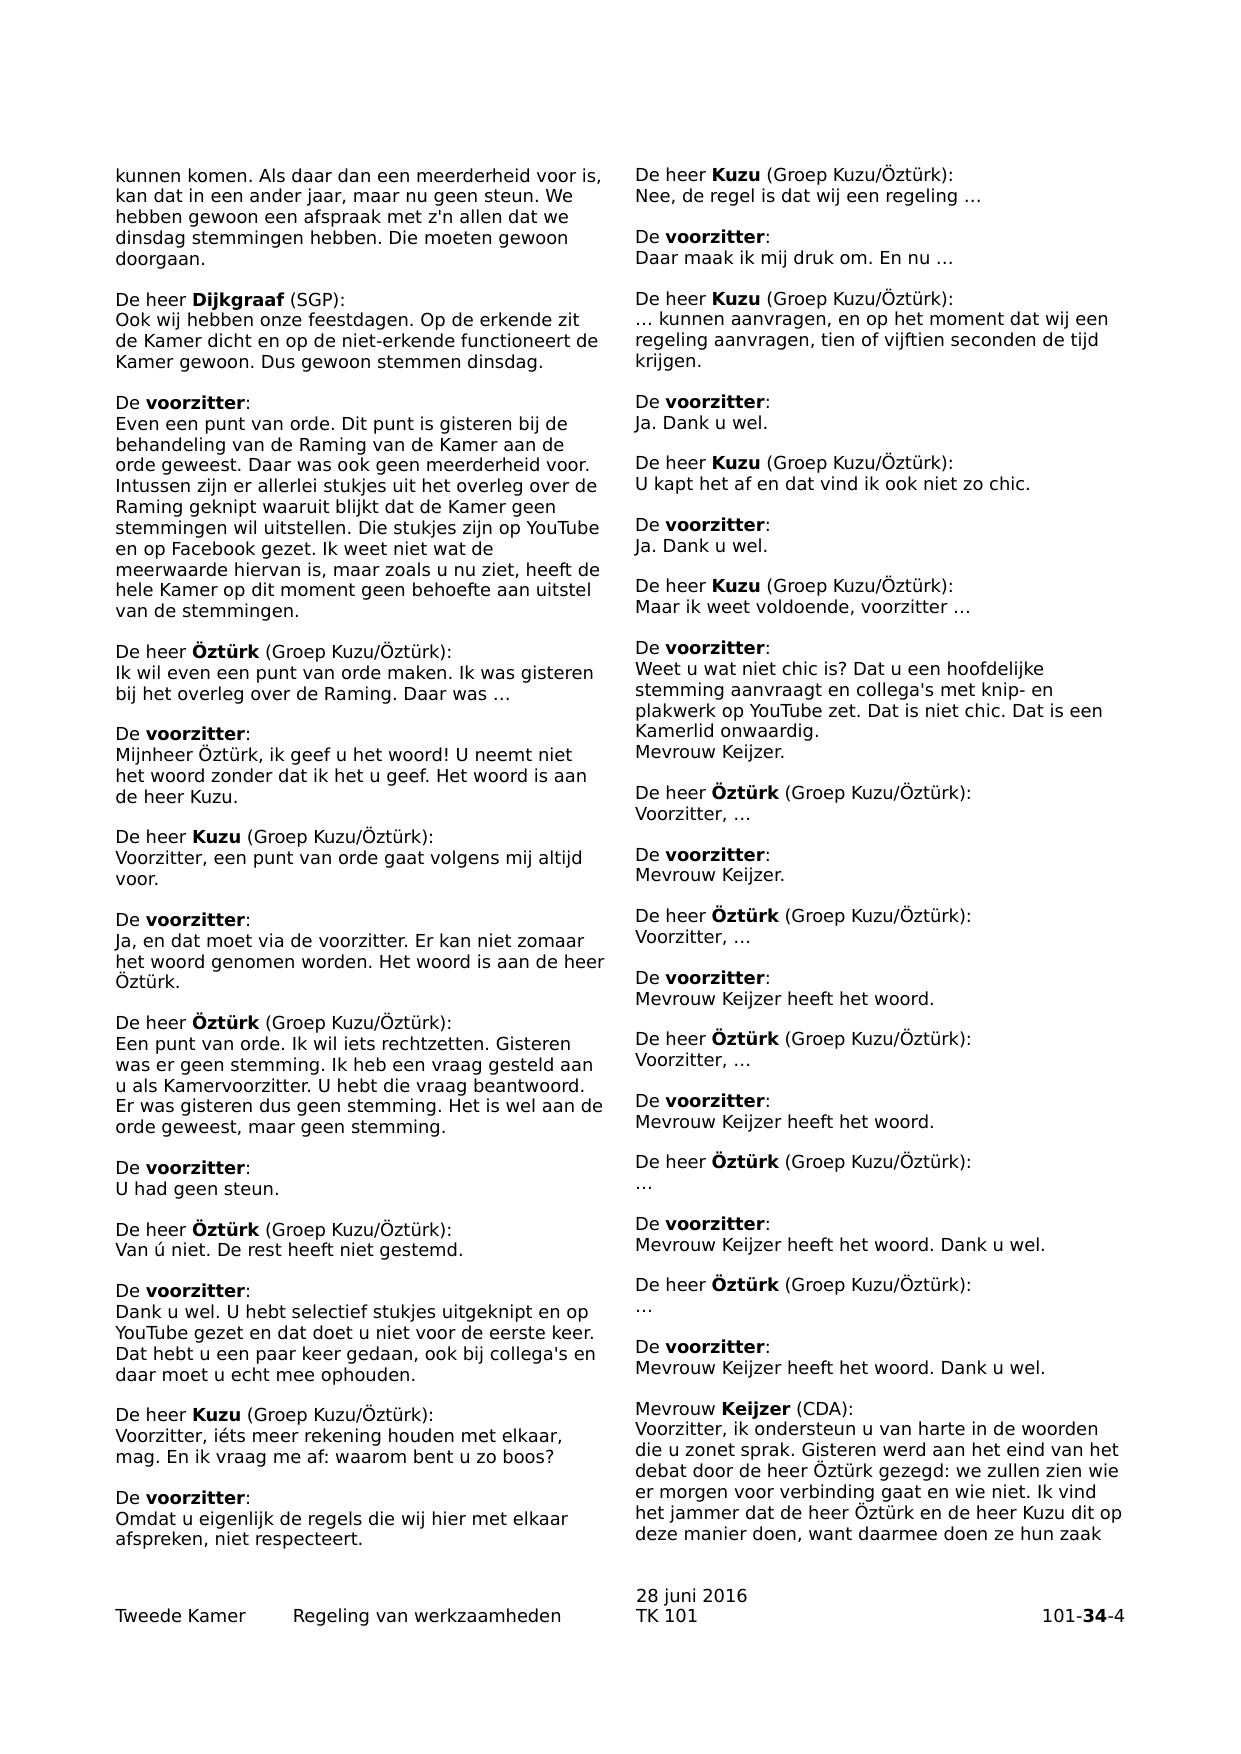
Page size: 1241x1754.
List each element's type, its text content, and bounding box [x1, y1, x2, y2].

text De voorzitter: [635, 967, 1125, 988]
text Een punt van orde. Ik wil iets rechtzetten. Gisteren was er geen stemming. Ik heb een vraag gesteld aan u als Kamervoorzitter. U hebt die vraag beantwoord. Er was gisteren dus geen stemming. Het is wel aan de orde geweest, maar geen stemming. [115, 1034, 605, 1138]
text De heer Öztürk (Groep Kuzu/Öztürk): [115, 1219, 605, 1240]
text Weet u wat niet chic is? Dat u een hoofdelijke stemming aanvraagt en collega's met knip- en plakwerk op YouTube zet. Dat is niet chic. Dat is een Kamerlid onwaardig. [635, 659, 1125, 742]
text Van ú niet. De rest heeft niet gestemd. [115, 1240, 605, 1261]
text De heer Dijkgraaf (SGP): [115, 289, 605, 310]
text De voorzitter: [115, 393, 605, 413]
text De voorzitter: [635, 515, 1125, 536]
text … [635, 1173, 1125, 1194]
text Ja. Dank u wel. [635, 412, 1125, 433]
text Nee, de regel is dat wij een regeling … [635, 186, 1125, 207]
text De heer Öztürk (Groep Kuzu/Öztürk): [635, 1029, 1125, 1050]
text Mevrouw Keijzer. [635, 865, 1125, 886]
text De voorzitter: [635, 1214, 1125, 1234]
text De voorzitter: [115, 1281, 605, 1302]
text Voorzitter, ik ondersteun u van harte in de woorden die u zonet sprak. Gisteren werd aan het eind van het debat door de heer Öztürk gezegd: we zullen zien wie er morgen voor verbinding gaat en wie niet. Ik vind het jammer dat de heer Öztürk en de heer Kuzu dit op deze manier doen, want daarmee doen ze hun zaak [635, 1419, 1125, 1544]
text De voorzitter: [115, 1487, 605, 1508]
text Voorzitter, een punt van orde gaat volgens mij altijd voor. [115, 848, 605, 890]
text Ja. Dank u wel. [635, 536, 1125, 556]
text kunnen komen. Als daar dan een meerderheid voor is, kan dat in een ander jaar, maar nu geen steun. We hebben gewoon een afspraak met z'n allen dat we dinsdag stemmingen hebben. Die moeten gewoon doorgaan. [115, 165, 605, 269]
text De voorzitter: [635, 392, 1125, 412]
text De heer Öztürk (Groep Kuzu/Öztürk): [635, 1275, 1125, 1296]
text De heer Kuzu (Groep Kuzu/Öztürk): [635, 165, 1125, 186]
text De heer Kuzu (Groep Kuzu/Öztürk): [635, 576, 1125, 597]
text De voorzitter: [635, 1091, 1125, 1111]
text U had geen steun. [115, 1179, 605, 1199]
text Mevrouw Keijzer heeft het woord. [635, 1111, 1125, 1132]
text Mevrouw Keijzer heeft het woord. Dank u wel. [635, 1234, 1125, 1255]
text De heer Öztürk (Groep Kuzu/Öztürk): [635, 783, 1125, 803]
text De heer Kuzu (Groep Kuzu/Öztürk): [115, 827, 605, 848]
text De voorzitter: [115, 724, 605, 745]
text Even een punt van orde. Dit punt is gisteren bij de behandeling van de Raming van de Kamer aan de orde geweest. Daar was ook geen meerderheid voor. Intussen zijn er allerlei stukjes uit het overleg over de Raming geknipt waaruit blijkt dat de Kamer geen stemmingen wil uitstellen. Die stukjes zijn op YouTube en op Facebook gezet. Ik weet niet wat de meerwaarde hiervan is, maar zoals u nu ziet, heeft de hele Kamer op dit moment geen behoefte aan uitstel van de stemmingen. [115, 413, 605, 622]
text Dank u wel. U hebt selectief stukjes uitgeknipt en op YouTube gezet en dat doet u niet voor de eerste keer. Dat hebt u een paar keer gedaan, ook bij collega's en daar moet u echt mee ophouden. [115, 1302, 605, 1385]
text De voorzitter: [115, 1158, 605, 1179]
text Ook wij hebben onze feestdagen. Op de erkende zit de Kamer dicht en op de niet-erkende functioneert de Kamer gewoon. Dus gewoon stemmen dinsdag. [115, 310, 605, 373]
text Ik wil even een punt van orde maken. Ik was gisteren bij het overleg over de Raming. Daar was … [115, 662, 605, 704]
text Ja, en dat moet via de voorzitter. Er kan niet zomaar het woord genomen worden. Het woord is aan de heer Öztürk. [115, 931, 605, 993]
text De voorzitter: [635, 227, 1125, 248]
text Voorzitter, … [635, 1050, 1125, 1071]
text … [635, 1296, 1125, 1317]
text U kapt het af en dat vind ik ook niet zo chic. [635, 474, 1125, 495]
text Mevrouw Keijzer heeft het woord. [635, 988, 1125, 1009]
text Mijnheer Öztürk, ik geef u het woord! U neemt niet het woord zonder dat ik het u geef. Het woord is aan de heer Kuzu. [115, 745, 605, 807]
text De heer Öztürk (Groep Kuzu/Öztürk): [115, 642, 605, 662]
text De heer Öztürk (Groep Kuzu/Öztürk): [635, 906, 1125, 927]
text De heer Kuzu (Groep Kuzu/Öztürk): [635, 288, 1125, 309]
text Voorzitter, … [635, 927, 1125, 947]
text Daar maak ik mij druk om. En nu … [635, 248, 1125, 268]
text … kunnen aanvragen, en op het moment dat wij een regeling aanvragen, tien of vijftien seconden de tijd krijgen. [635, 309, 1125, 372]
text Maar ik weet voldoende, voorzitter … [635, 597, 1125, 618]
text Mevrouw Keijzer (CDA): [635, 1398, 1125, 1419]
text De heer Öztürk (Groep Kuzu/Öztürk): [635, 1152, 1125, 1173]
text Voorzitter, iéts meer rekening houden met elkaar, mag. En ik vraag me af: waarom bent u zo boos? [115, 1426, 605, 1467]
text De heer Kuzu (Groep Kuzu/Öztürk): [635, 453, 1125, 474]
text Omdat u eigenlijk de regels die wij hier met elkaar afspreken, niet respecteert. [115, 1508, 605, 1550]
text De heer Kuzu (Groep Kuzu/Öztürk): [115, 1405, 605, 1426]
text De voorzitter: [635, 638, 1125, 659]
text De voorzitter: [115, 910, 605, 931]
text De voorzitter: [635, 1337, 1125, 1358]
text Voorzitter, … [635, 803, 1125, 824]
text Mevrouw Keijzer. [635, 742, 1125, 763]
text De voorzitter: [635, 844, 1125, 865]
text De heer Öztürk (Groep Kuzu/Öztürk): [115, 1013, 605, 1034]
text Mevrouw Keijzer heeft het woord. Dank u wel. [635, 1358, 1125, 1378]
